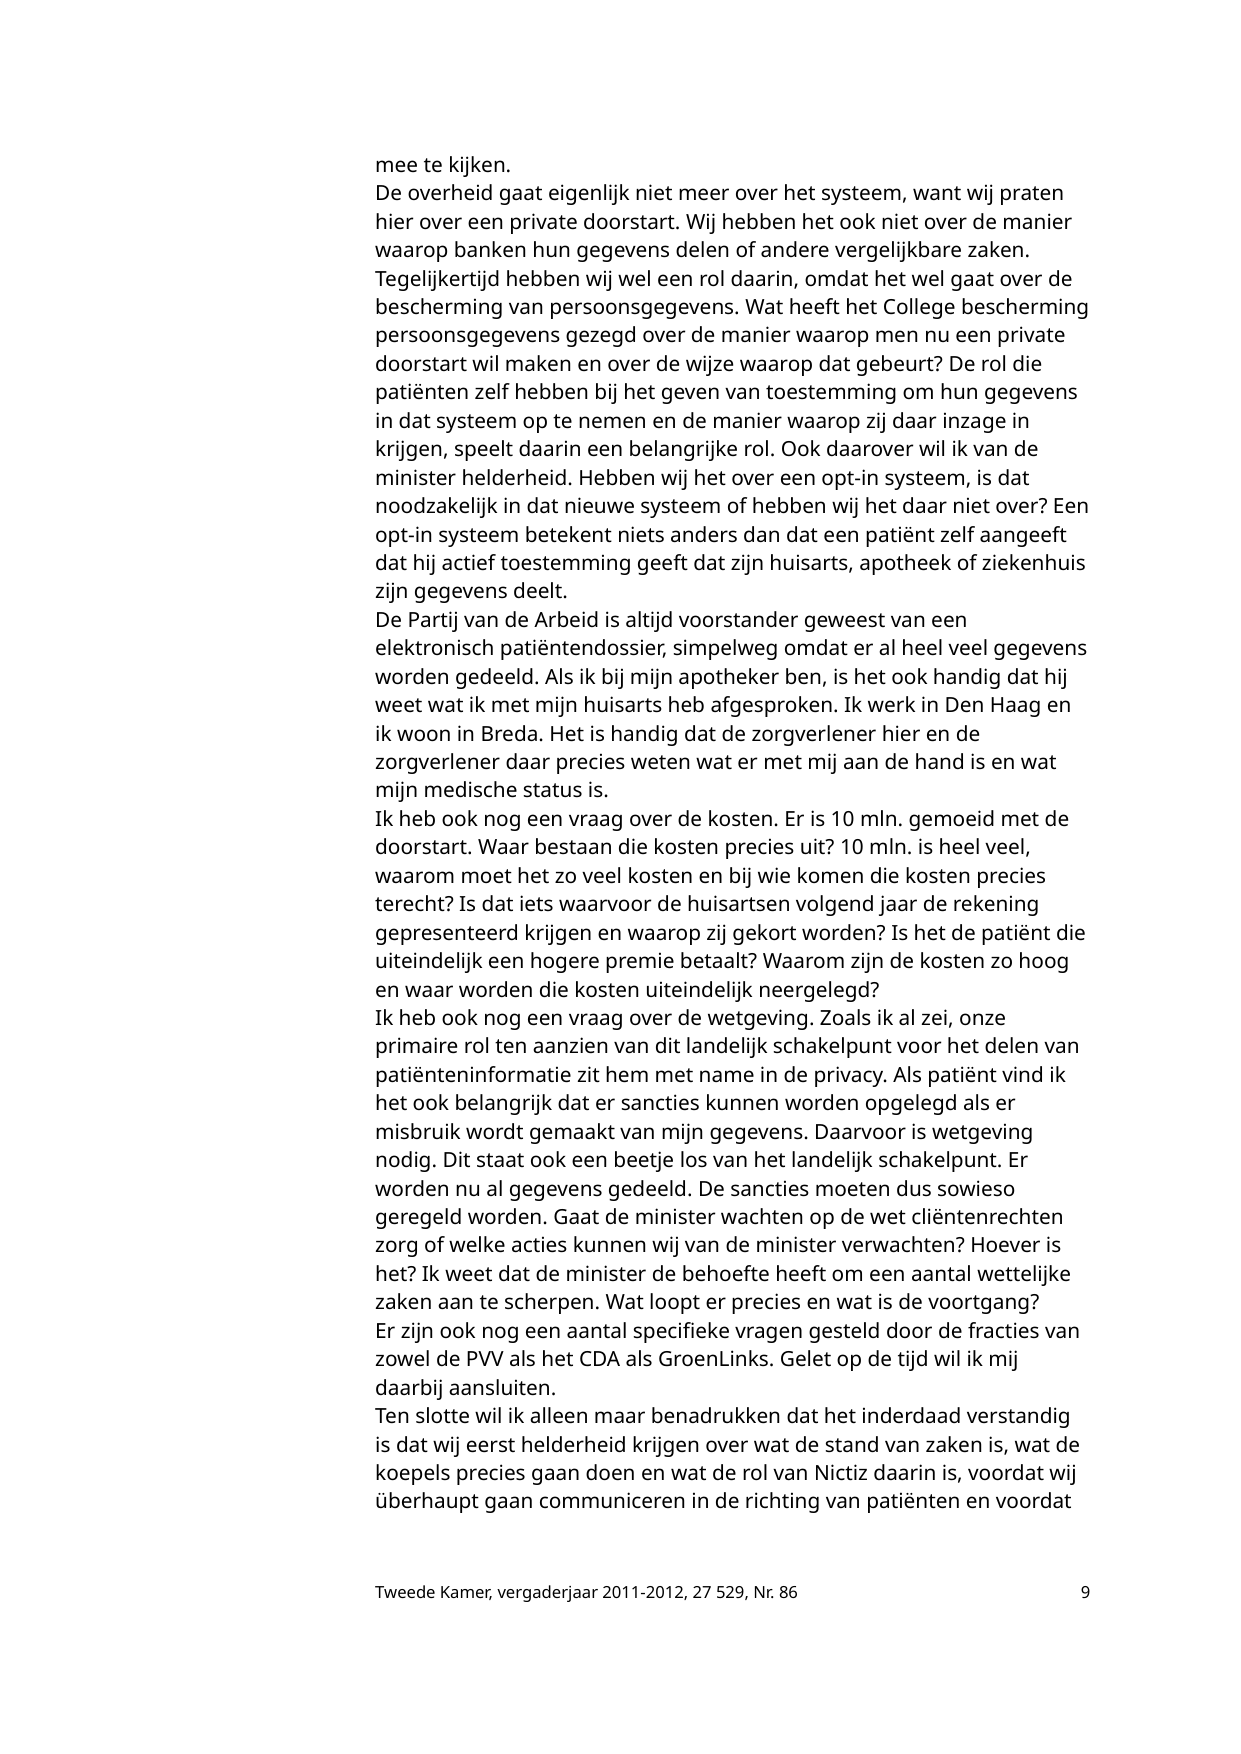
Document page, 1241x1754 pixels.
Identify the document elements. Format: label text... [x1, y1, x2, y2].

text mee te kijken. [375, 150, 1090, 178]
text Ik heb ook nog een vraag over de wetgeving. Zoals ik al zei, onze primaire rol ten aanzien van dit landelijk schakelpunt voor het delen van patiënteninformatie zit hem met name in de privacy. Als patiënt vind ik het ook belangrijk dat er sancties kunnen worden opgelegd als er misbruik wordt gemaakt van mijn gegevens. Daarvoor is wetgeving nodig. Dit staat ook een beetje los van het landelijk schakelpunt. Er worden nu al gegevens gedeeld. De sancties moeten dus sowieso geregeld worden. Gaat de minister wachten op de wet cliëntenrechten zorg of welke acties kunnen wij van de minister verwachten? Hoever is het? Ik weet dat de minister de behoefte heeft om een aantal wettelijke zaken aan te scherpen. Wat loopt er precies en wat is de voortgang? [375, 1003, 1090, 1316]
text Ten slotte wil ik alleen maar benadrukken dat het inderdaad verstandig is dat wij eerst helderheid krijgen over wat de stand van zaken is, wat de koepels precies gaan doen en wat de rol van Nictiz daarin is, voordat wij überhaupt gaan communiceren in de richting van patiënten en voordat [375, 1401, 1090, 1515]
text De overheid gaat eigenlijk niet meer over het systeem, want wij praten hier over een private doorstart. Wij hebben het ook niet over de manier waarop banken hun gegevens delen of andere vergelijkbare zaken. Tegelijkertijd hebben wij wel een rol daarin, omdat het wel gaat over de bescherming van persoonsgegevens. Wat heeft het College bescherming persoonsgegevens gezegd over de manier waarop men nu een private doorstart wil maken en over de wijze waarop dat gebeurt? De rol die patiënten zelf hebben bij het geven van toestemming om hun gegevens in dat systeem op te nemen en de manier waarop zij daar inzage in krijgen, speelt daarin een belangrijke rol. Ook daarover wil ik van de minister helderheid. Hebben wij het over een opt-in systeem, is dat noodzakelijk in dat nieuwe systeem of hebben wij het daar niet over? Een opt-in systeem betekent niets anders dan dat een patiënt zelf aangeeft dat hij actief toestemming geeft dat zijn huisarts, apotheek of ziekenhuis zijn gegevens deelt. [375, 178, 1090, 605]
text Ik heb ook nog een vraag over de kosten. Er is 10 mln. gemoeid met de doorstart. Waar bestaan die kosten precies uit? 10 mln. is heel veel, waarom moet het zo veel kosten en bij wie komen die kosten precies terecht? Is dat iets waarvoor de huisartsen volgend jaar de rekening gepresenteerd krijgen en waarop zij gekort worden? Is het de patiënt die uiteindelijk een hogere premie betaalt? Waarom zijn de kosten zo hoog en waar worden die kosten uiteindelijk neergelegd? [375, 804, 1090, 1003]
text Er zijn ook nog een aantal specifieke vragen gesteld door de fracties van zowel de PVV als het CDA als GroenLinks. Gelet op de tijd wil ik mij daarbij aansluiten. [375, 1316, 1090, 1401]
text De Partij van de Arbeid is altijd voorstander geweest van een elektronisch patiëntendossier, simpelweg omdat er al heel veel gegevens worden gedeeld. Als ik bij mijn apotheker ben, is het ook handig dat hij weet wat ik met mijn huisarts heb afgesproken. Ik werk in Den Haag en ik woon in Breda. Het is handig dat de zorgverlener hier en de zorgverlener daar precies weten wat er met mij aan de hand is en wat mijn medische status is. [375, 605, 1090, 804]
